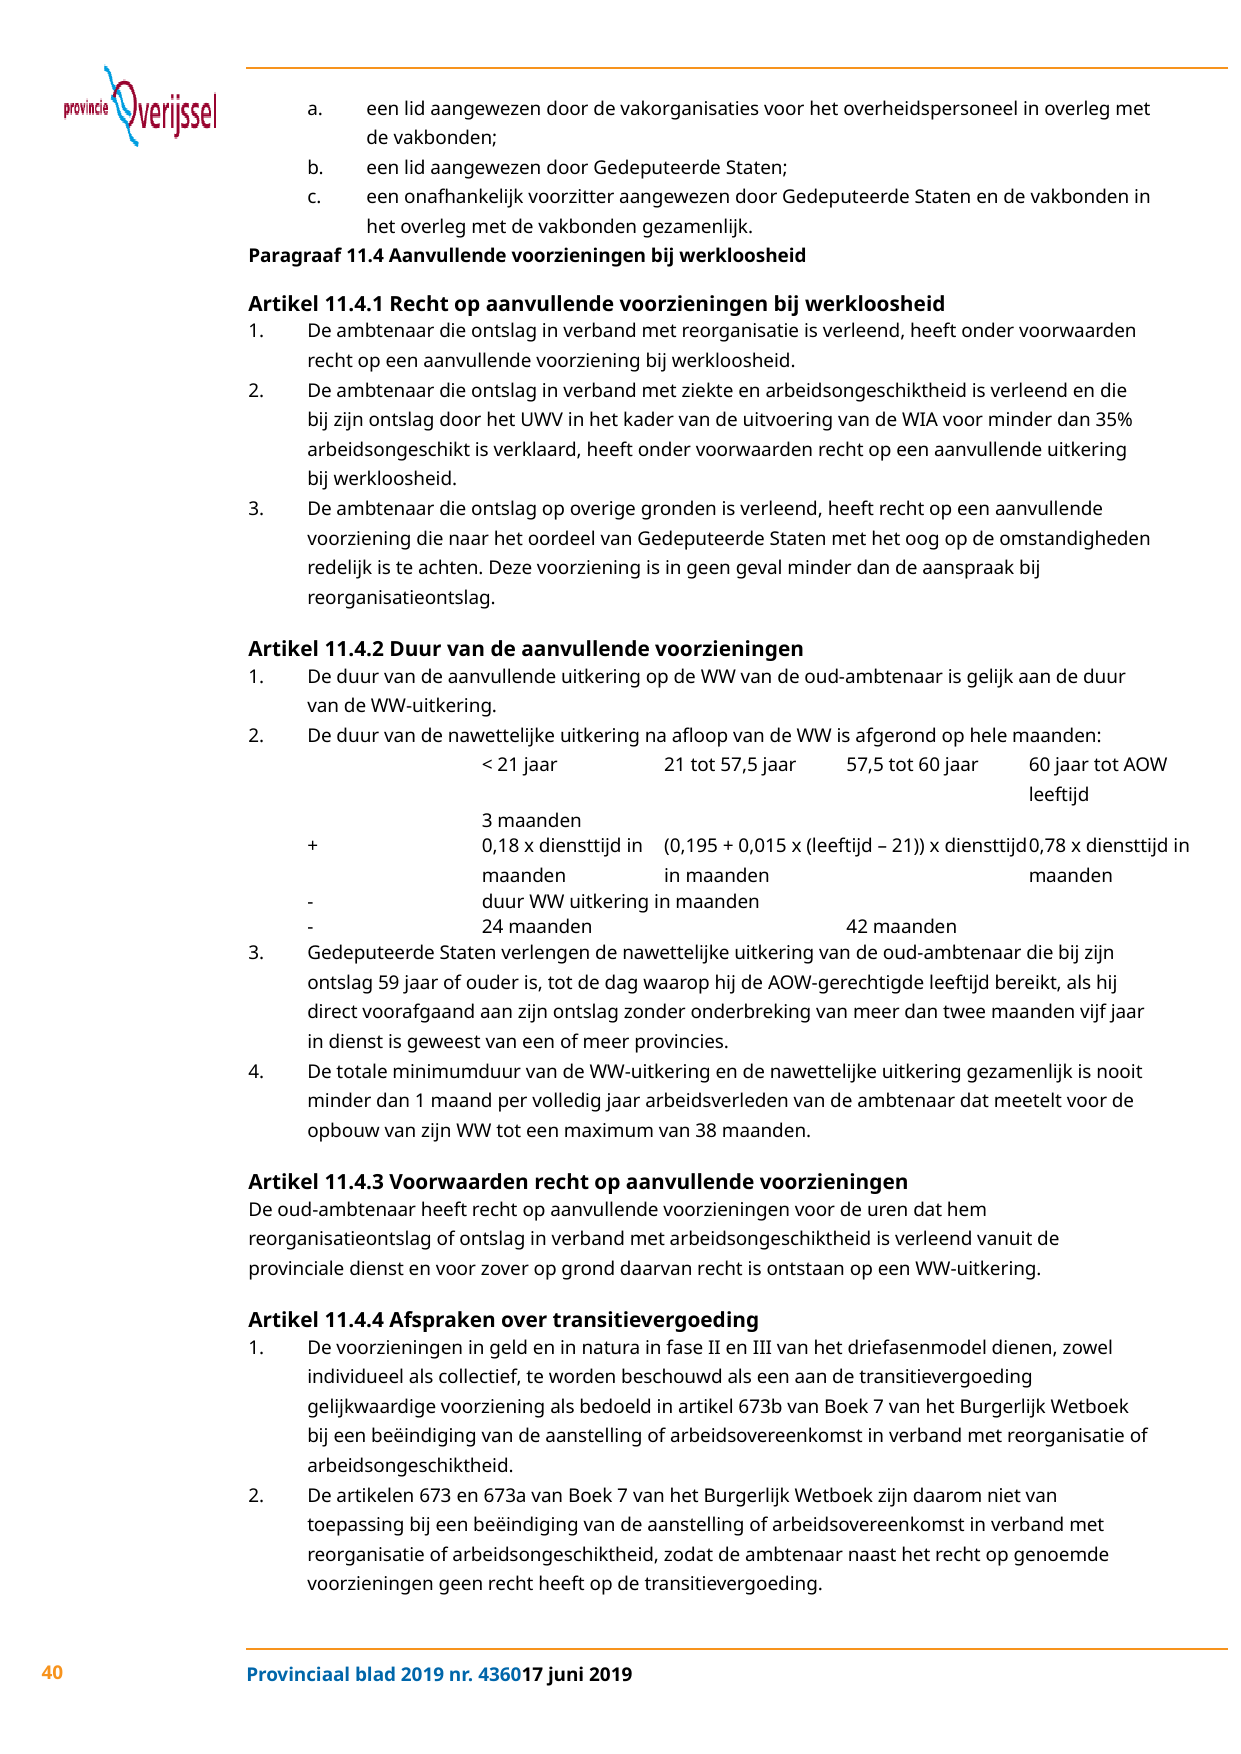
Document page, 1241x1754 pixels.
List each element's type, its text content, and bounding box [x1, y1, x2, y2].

table_cell - [307, 914, 482, 939]
list De duur van de aanvullende uitkering op de WW van de oud-ambtenaar is gelijk aan de duur van de WW-uitkering. [248, 663, 1152, 718]
table_cell duur WW uitkering in maanden [482, 888, 1211, 914]
table_header < 21 jaar [482, 752, 664, 807]
text Artikel 11.4.2 Duur van de aanvullende voorzieningen [248, 634, 1152, 663]
table_cell (0,195 + 0,015 x (leeftijd – 21)) x diensttijd in maanden [664, 833, 1028, 888]
list De voorzieningen in geld en in natura in fase II en III van het driefasenmodel dienen, zowel individueel als collectief, te worden beschouwd als een aan de transitievergoeding gelijkwaardige voorziening als bedoeld in artikel 673b van Boek 7 van het Burgerlijk Wetboek bij een beëindiging van de aanstelling of arbeidsovereenkomst in verband met reorganisatie of arbeidsongeschiktheid. [248, 1334, 1152, 1478]
table_cell - [307, 888, 482, 914]
list De ambtenaar die ontslag in verband met reorganisatie is verleend, heeft onder voorwaarden recht op een aanvullende voorziening bij werkloosheid. [248, 318, 1152, 373]
table_cell 0,18 x diensttijd in maanden [482, 833, 664, 888]
text Artikel 11.4.1 Recht op aanvullende voorzieningen bij werkloosheid [248, 289, 1152, 318]
text De oud-ambtenaar heeft recht op aanvullende voorzieningen voor de uren dat hem reorganisatieontslag of ontslag in verband met arbeidsongeschiktheid is verleend vanuit de provinciale dienst en voor zover op grond daarvan recht is ontstaan op een WW-uitkering. [248, 1196, 1152, 1281]
table_header [307, 752, 482, 807]
table_cell 3 maanden [482, 807, 1211, 833]
table_cell 0,78 x diensttijd in maanden [1029, 833, 1211, 888]
table_header 57,5 tot 60 jaar [846, 752, 1028, 807]
table_cell 42 maanden [846, 914, 1211, 939]
table_cell 24 maanden [482, 914, 846, 939]
text Artikel 11.4.3 Voorwaarden recht op aanvullende voorzieningen [248, 1167, 1152, 1196]
picture [41, 47, 231, 172]
list De artikelen 673 en 673a van Boek 7 van het Burgerlijk Wetboek zijn daarom niet van toepassing bij een beëindiging van de aanstelling of arbeidsovereenkomst in verband met reorganisatie of arbeidsongeschiktheid, zodat de ambtenaar naast het recht op genoemde voorzieningen geen recht heeft op de transitievergoeding. [248, 1482, 1152, 1596]
list De duur van de nawettelijke uitkering na afloop van de WW is afgerond op hele maanden:​ [248, 722, 1152, 748]
list een lid aangewezen door Gedeputeerde Staten; [307, 154, 1152, 180]
list De ambtenaar die ontslag in verband met ziekte en arbeidsongeschiktheid is verleend en die bij zijn ontslag door het UWV in het kader van de uitvoering van de WIA voor minder dan 35% arbeidsongeschikt is verklaard, heeft onder voorwaarden recht op een aanvullende uitkering bij werkloosheid. [248, 377, 1152, 491]
table_header 21 tot 57,5 jaar [664, 752, 846, 807]
text Paragraaf 11.4 Aanvullende voorzieningen bij werkloosheid [248, 243, 1152, 268]
list een lid aangewezen door de vakorganisaties voor het overheidspersoneel in overleg met de vakbonden; [307, 95, 1152, 150]
list De totale minimumduur van de WW-uitkering en de nawettelijke uitkering gezamenlijk is nooit minder dan 1 maand per volledig jaar arbeidsverleden van de ambtenaar dat meetelt voor de opbouw van zijn WW tot een maximum van 38 maanden. [248, 1058, 1152, 1143]
table_header 60 jaar tot AOW leeftijd [1029, 752, 1211, 807]
table_cell + [307, 833, 482, 888]
list Gedeputeerde Staten verlengen de nawettelijke uitkering van de oud-ambtenaar die bij zijn ontslag 59 jaar of ouder is, tot de dag waarop hij de AOW-gerechtigde leeftijd bereikt, als hij direct voorafgaand aan zijn ontslag zonder onderbreking van meer dan twee maanden vijf jaar in dienst is geweest van een of meer provincies. [248, 939, 1152, 1054]
table_cell [307, 807, 482, 833]
text Artikel 11.4.4 Afspraken over transitievergoeding [248, 1306, 1152, 1334]
list De ambtenaar die ontslag op overige gronden is verleend, heeft recht op een aanvullende voorziening die naar het oordeel van Gedeputeerde Staten met het oog op de omstandigheden redelijk is te achten. Deze voorziening is in geen geval minder dan de aanspraak bij reorganisatieontslag. [248, 495, 1152, 610]
list een onafhankelijk voorzitter aangewezen door Gedeputeerde Staten en de vakbonden in het overleg met de vakbonden gezamenlijk. [307, 183, 1152, 239]
